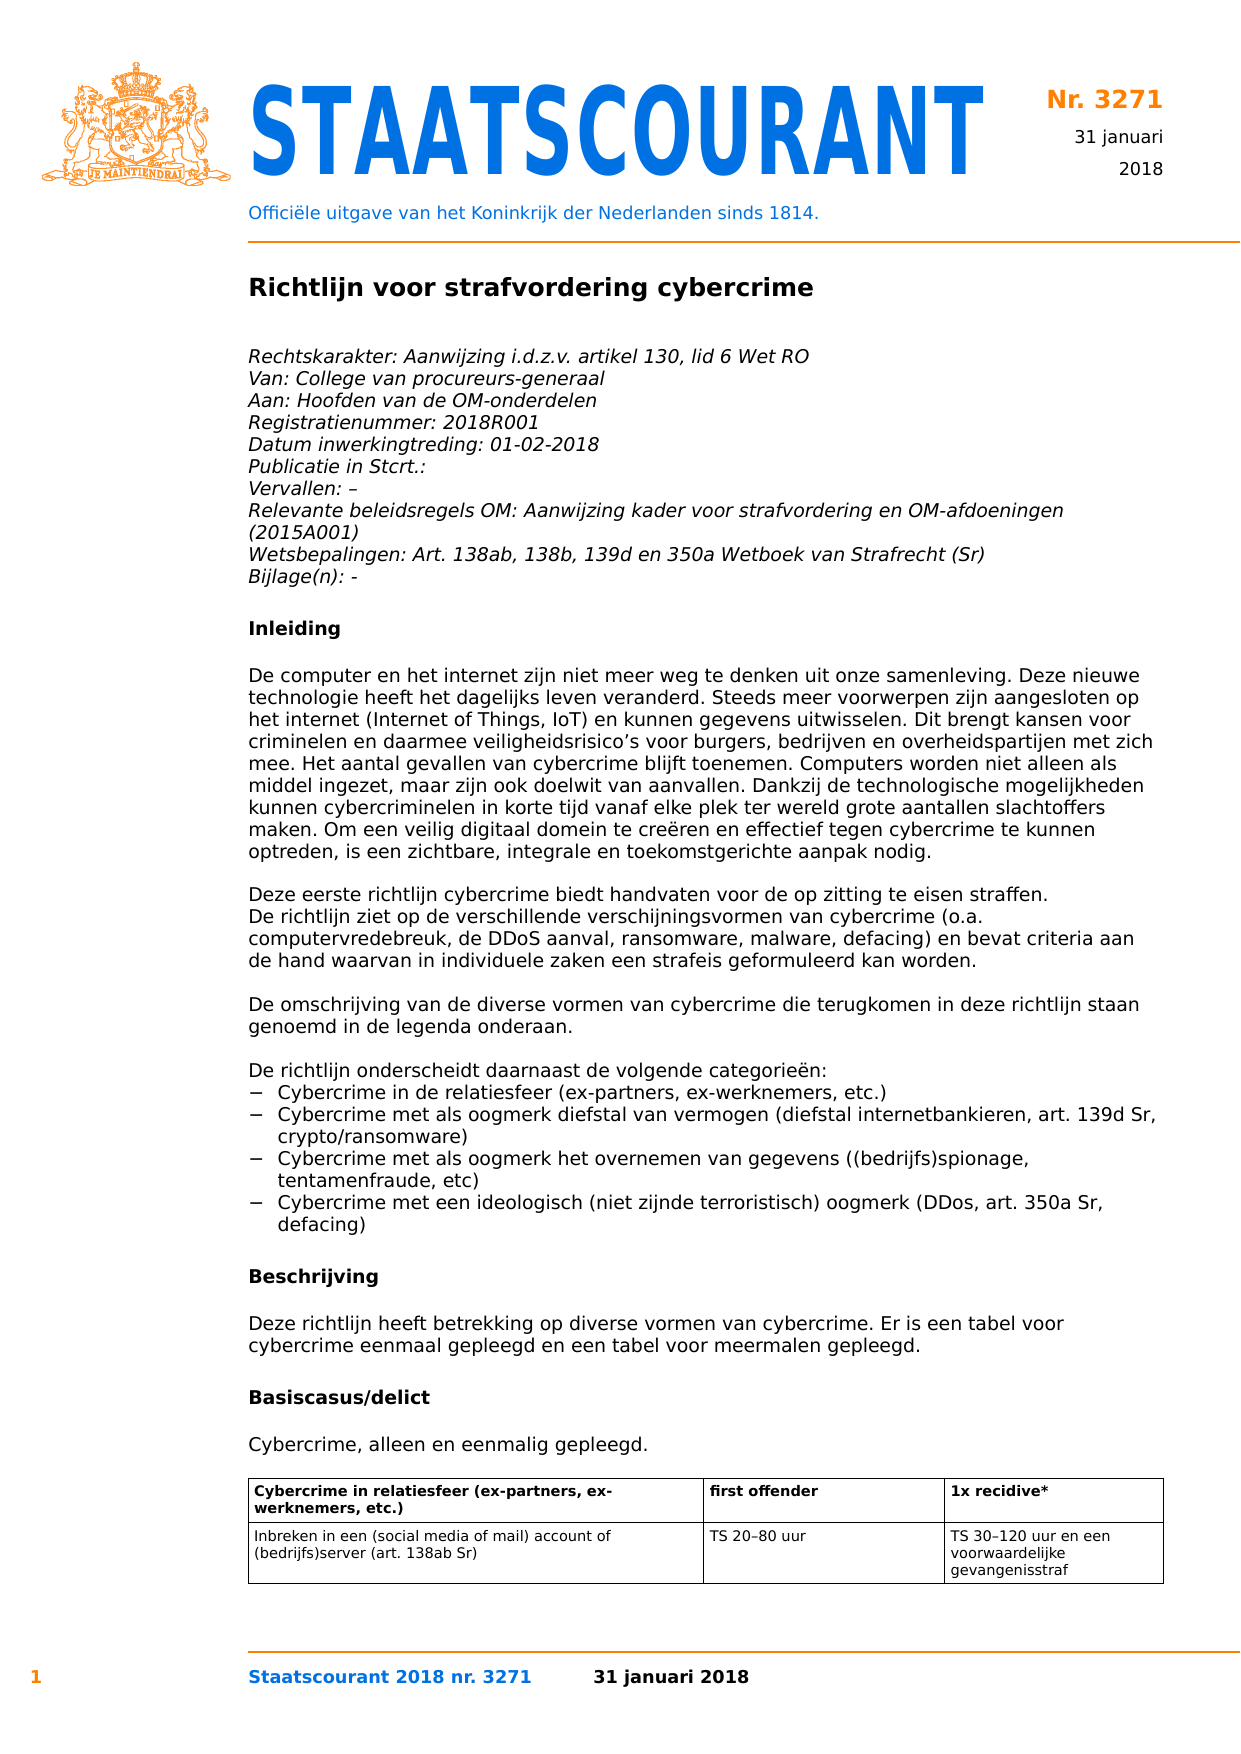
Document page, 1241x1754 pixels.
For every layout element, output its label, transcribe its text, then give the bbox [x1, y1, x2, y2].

table_header 1x recidive* [945, 1479, 1163, 1522]
text De richtlijn onderscheidt daarnaast de volgende categorieën: [248, 1060, 1163, 1082]
text Wetsbepalingen: Art. 138ab, 138b, 139d en 350a Wetboek van Strafrecht (Sr) [248, 544, 1163, 566]
table_header first offender [704, 1479, 944, 1522]
text Bijlage(n): - [248, 566, 1163, 588]
table_cell Officiële uitgave van het Koninkrijk der Nederlanden sinds 1814. [248, 203, 1240, 241]
subtitle Richtlijn voor strafvordering cybercrime [248, 273, 1163, 302]
table_cell Inbreken in een (social media of mail) account of (bedrijfs)server (art. 138ab Sr) [249, 1523, 703, 1583]
text − Cybercrime met als oogmerk diefstal van vermogen (diefstal internetbankieren, art. 139d Sr, crypto/ransomware) [248, 1104, 1163, 1148]
text Van: College van procureurs-generaal [248, 368, 1163, 390]
text De computer en het internet zijn niet meer weg te denken uit onze samenleving. Deze nieuwe technologie heeft het dagelijks leven veranderd. Steeds meer voorwerpen zijn aangesloten op het internet (Internet of Things, IoT) en kunnen gegevens uitwisselen. Dit brengt kansen voor criminelen en daarmee veiligheidsrisico’s voor burgers, bedrijven en overheidspartijen met zich mee. Het aantal gevallen van cybercrime blijft toenemen. Computers worden niet alleen als middel ingezet, maar zijn ook doelwit van aanvallen. Dankzij de technologische mogelijkheden kunnen cybercriminelen in korte tijd vanaf elke plek ter wereld grote aantallen slachtoffers maken. Om een veilig digitaal domein te creëren en effectief tegen cybercrime te kunnen optreden, is een zichtbare, integrale en toekomstgerichte aanpak nodig. [248, 665, 1163, 862]
table_header [25, 62, 248, 241]
table_cell 2018 [998, 153, 1240, 203]
table_cell TS 30–120 uur en een voorwaardelijke gevangenisstraf [945, 1523, 1163, 1583]
subtitle Beschrijving [248, 1266, 1163, 1288]
text − Cybercrime met als oogmerk het overnemen van gegevens ((bedrijfs)spionage, tentamenfraude, etc) [248, 1148, 1163, 1192]
table_header Cybercrime in relatiesfeer (ex-partners, ex-werknemers, etc.) [249, 1479, 703, 1522]
text Registratienummer: 2018R001 [248, 412, 1163, 434]
table_cell 31 januari [998, 121, 1240, 153]
table_header STAATSCOURANT [248, 62, 998, 203]
picture [41, 62, 231, 186]
table_cell TS 20–80 uur [704, 1523, 944, 1583]
text − Cybercrime met een ideologisch (niet zijnde terroristisch) oogmerk (DDos, art. 350a Sr, defacing) [248, 1192, 1163, 1236]
table_header Nr. 3271 [998, 62, 1240, 121]
text Deze richtlijn heeft betrekking op diverse vormen van cybercrime. Er is een tabel voor cybercrime eenmaal gepleegd en een tabel voor meermalen gepleegd. [248, 1313, 1163, 1357]
subtitle Inleiding [248, 618, 1163, 640]
text − Cybercrime in de relatiesfeer (ex-partners, ex-werknemers, etc.) [248, 1082, 1163, 1104]
text Rechtskarakter: Aanwijzing i.d.z.v. artikel 130, lid 6 Wet RO [248, 346, 1163, 368]
subtitle Basiscasus/delict [248, 1387, 1163, 1409]
text Deze eerste richtlijn cybercrime biedt handvaten voor de op zitting te eisen straffen. [248, 884, 1163, 906]
text De richtlijn ziet op de verschillende verschijningsvormen van cybercrime (o.a. computervredebreuk, de DDoS aanval, ransomware, malware, defacing) en bevat criteria aan de hand waarvan in individuele zaken een strafeis geformuleerd kan worden. [248, 906, 1163, 972]
text Vervallen: – [248, 478, 1163, 500]
text Datum inwerkingtreding: 01-02-2018 [248, 434, 1163, 456]
text Relevante beleidsregels OM: Aanwijzing kader voor strafvordering en OM-afdoeningen (2015A001) [248, 500, 1163, 544]
text Cybercrime, alleen en eenmalig gepleegd. [248, 1434, 1163, 1456]
text Publicatie in Stcrt.: [248, 456, 1163, 478]
text De omschrijving van de diverse vormen van cybercrime die terugkomen in deze richtlijn staan genoemd in de legenda onderaan. [248, 994, 1163, 1038]
text Aan: Hoofden van de OM-onderdelen [248, 390, 1163, 412]
